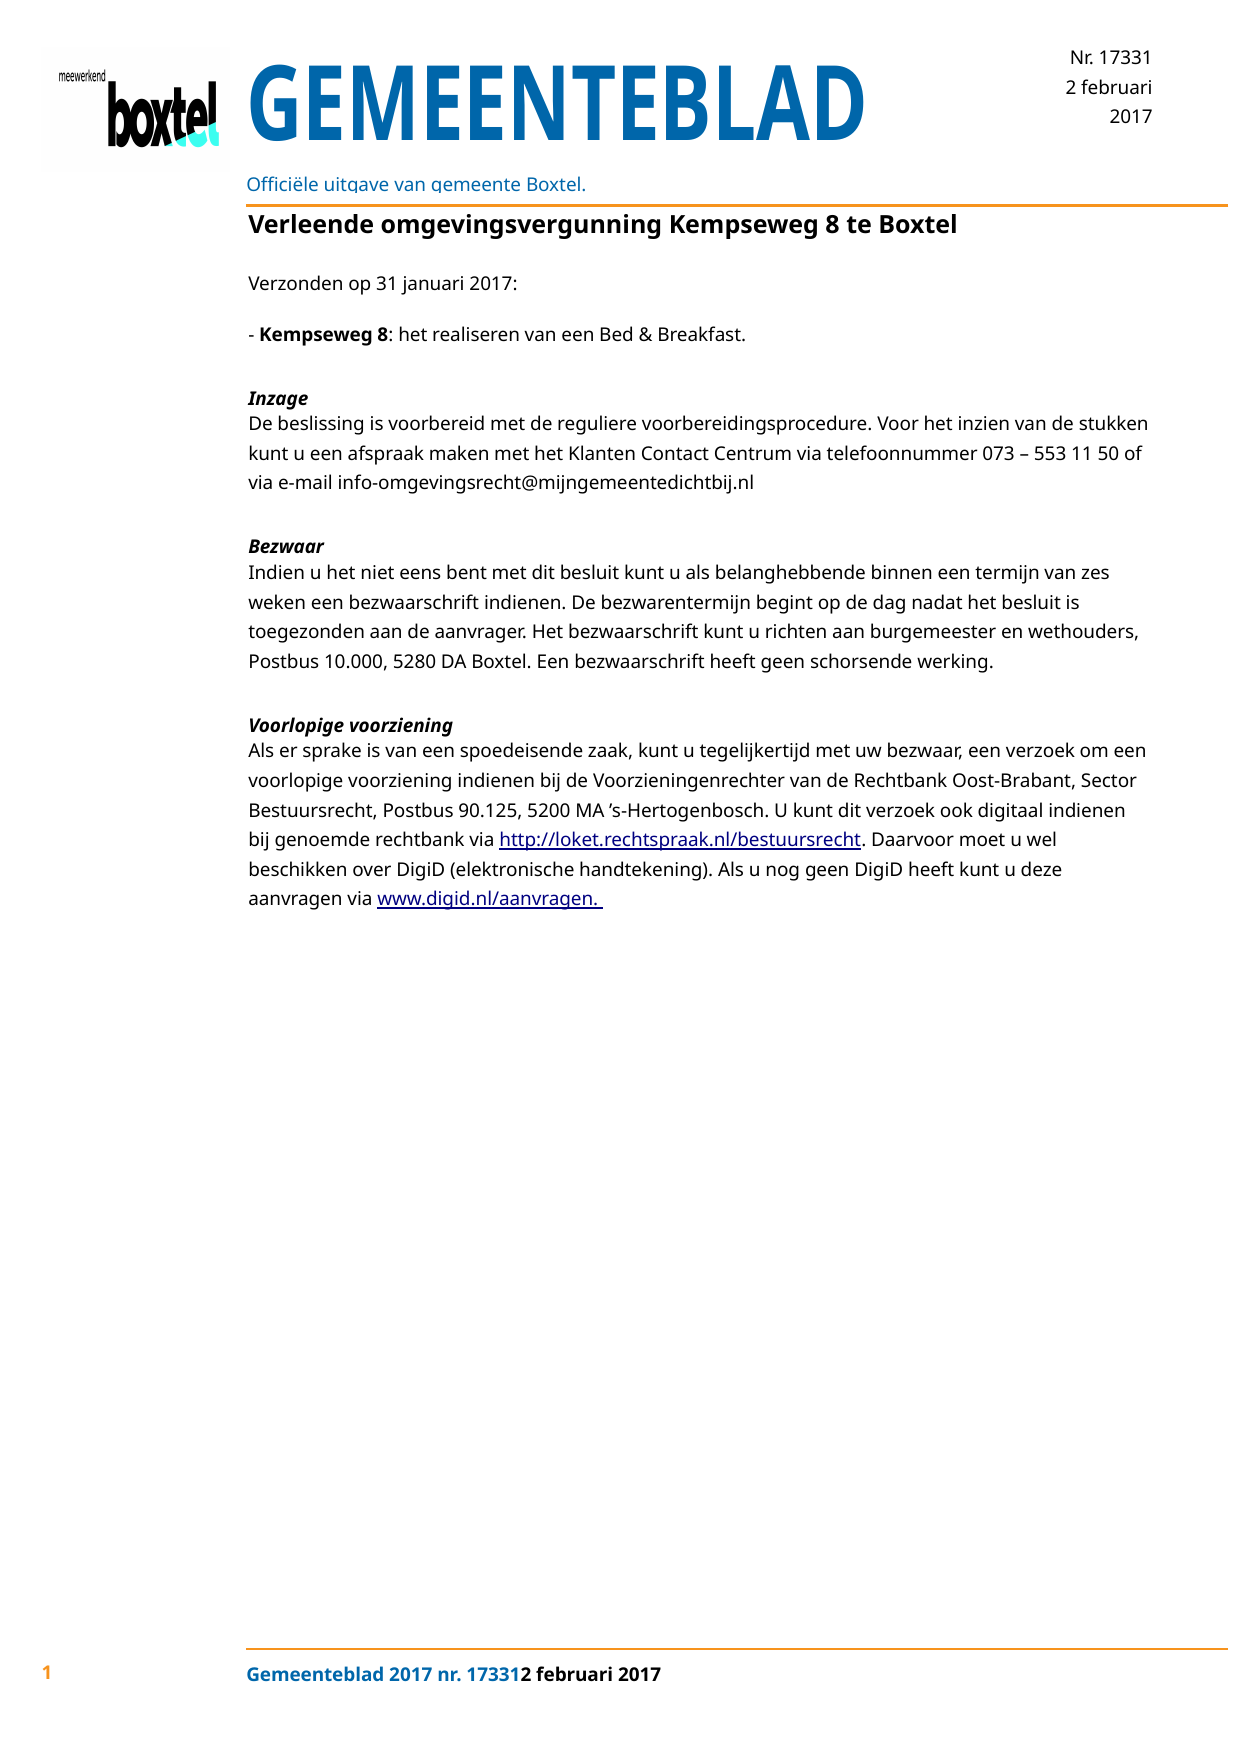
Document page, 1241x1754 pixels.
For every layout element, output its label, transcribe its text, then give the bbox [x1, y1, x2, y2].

text - Kempseweg 8: het realiseren van een Bed & Breakfast. [248, 321, 1152, 346]
text Voorlopige voorziening [248, 712, 1152, 738]
text Als er sprake is van een spoedeisende zaak, kunt u tegelijkertijd met uw bezwaar, een verzoek om een voorlopige voorziening indienen bij de Voorzieningenrechter van de Rechtbank Oost-Brabant, Sector Bestuursrecht, Postbus 90.125, 5200 MA ’s-Hertogenbosch. U kunt dit verzoek ook digitaal indienen bij genoemde rechtbank via http://loket.rechtspraak.nl/bestuursrecht. Daarvoor moet u wel beschikken over DigiD (elektronische handtekening). Als u nog geen DigiD heeft kunt u deze aanvragen via www.digid.nl/aanvragen. [248, 738, 1152, 911]
text Verleende omgevingsvergunning Kempseweg 8 te Boxtel [248, 207, 1152, 241]
text Indien u het niet eens bent met dit besluit kunt u als belanghebbende binnen een termijn van zes weken een bezwaarschrift indienen. De bezwarentermijn begint op de dag nadat het besluit is toegezonden aan de aanvrager. Het bezwaarschrift kunt u richten aan burgemeester en wethouders, Postbus 10.000, 5280 DA Boxtel. Een bezwaarschrift heeft geen schorsende werking. [248, 559, 1152, 674]
text Bezwaar [248, 533, 1152, 559]
text De beslissing is voorbereid met de reguliere voorbereidingsprocedure. Voor het inzien van de stukken kunt u een afspraak maken met het Klanten Contact Centrum via telefoonnummer 073 – 553 11 50 of via e-mail info-omgevingsrecht@mijngemeentedichtbij.nl [248, 410, 1152, 495]
picture [41, 47, 231, 172]
text Verzonden op 31 januari 2017: [248, 270, 1152, 296]
text Inzage [248, 385, 1152, 410]
